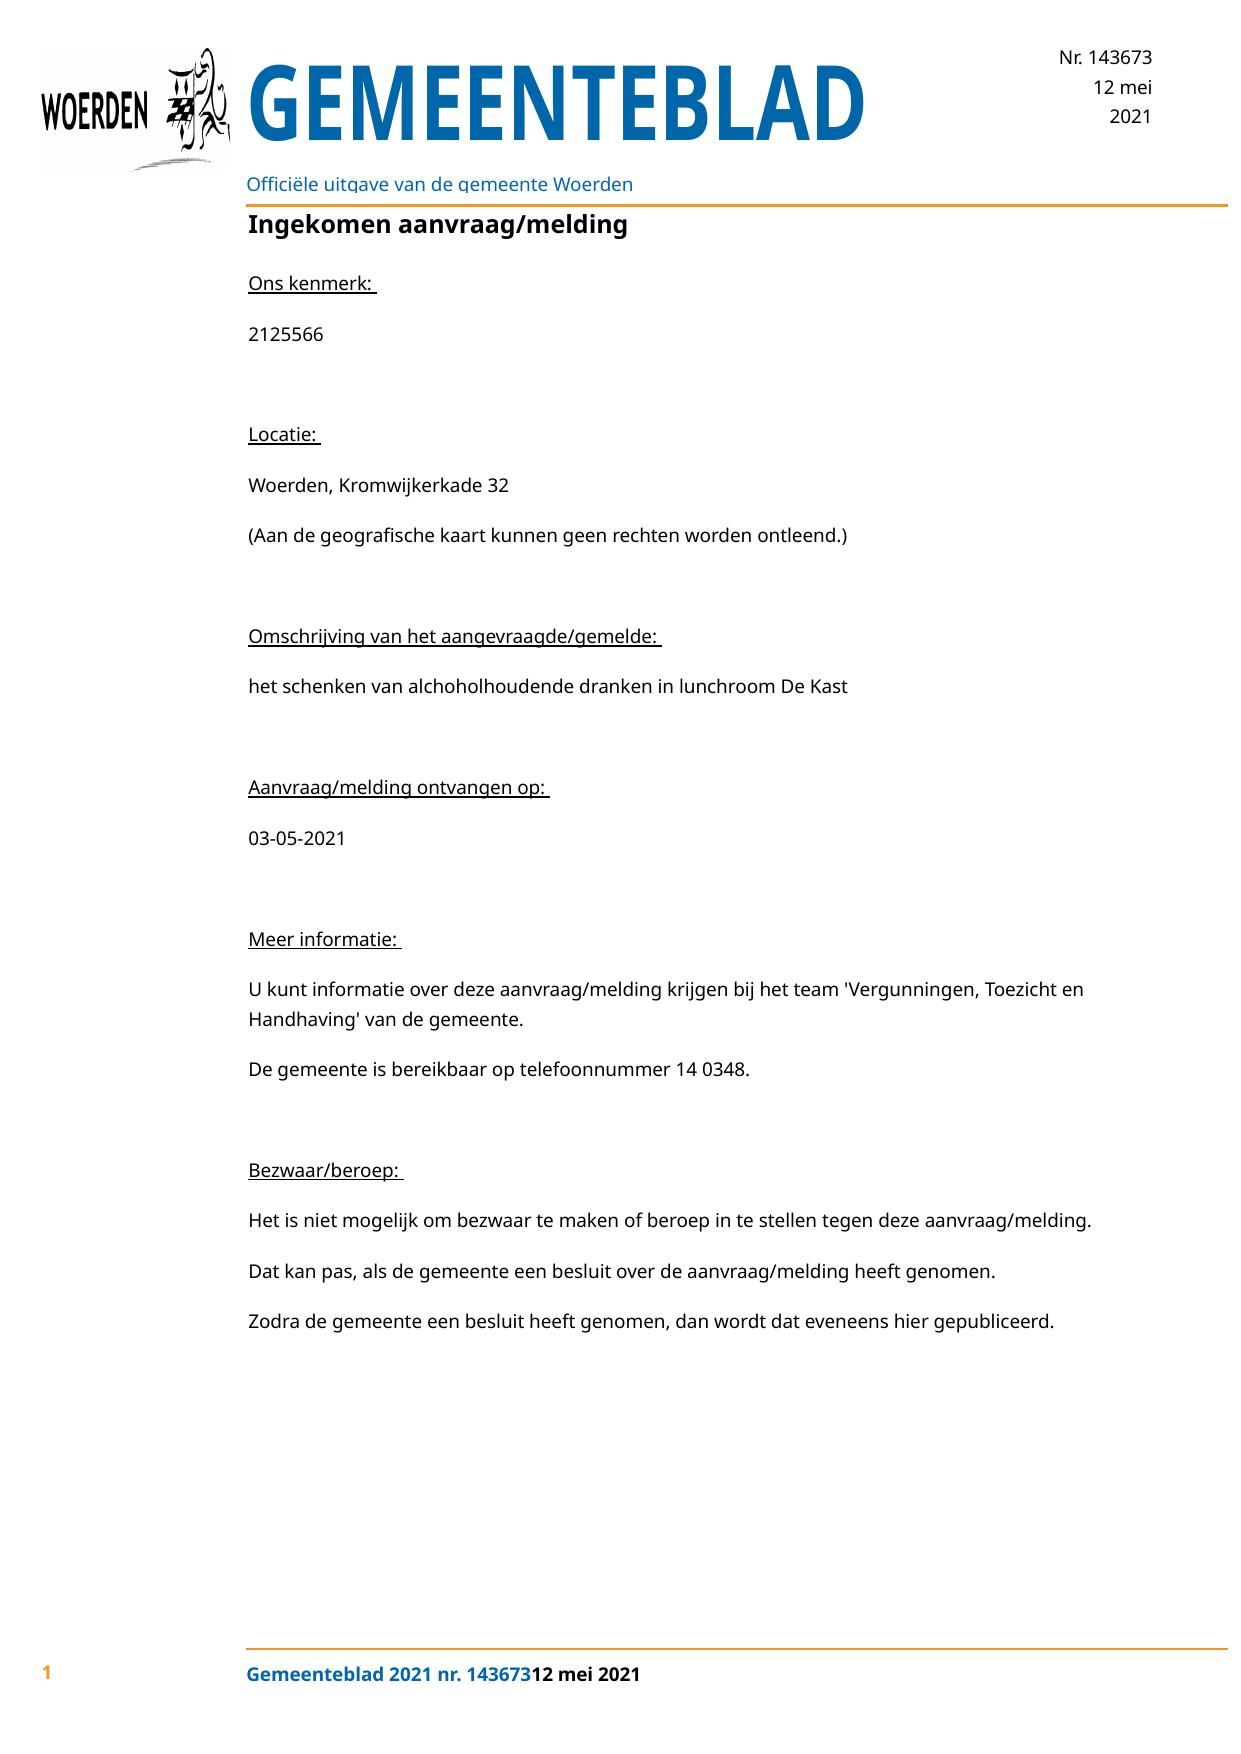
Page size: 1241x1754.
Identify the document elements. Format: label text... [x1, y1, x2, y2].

text U kunt informatie over deze aanvraag/melding krijgen bij het team 'Vergunningen, Toezicht en Handhaving' van de gemeente. [248, 976, 1152, 1031]
text Aanvraag/melding ontvangen op: [248, 774, 1152, 800]
text 2125566 [248, 321, 1152, 346]
text Meer informatie: [248, 926, 1152, 951]
text Omschrijving van het aangevraagde/gemelde: [248, 623, 1152, 649]
text De gemeente is bereikbaar op telefoonnummer 14 0348. [248, 1056, 1152, 1082]
text (Aan de geografische kaart kunnen geen rechten worden ontleend.) [248, 522, 1152, 548]
text Ingekomen aanvraag/melding [248, 207, 1152, 241]
text het schenken van alchoholhoudende dranken in lunchroom De Kast [248, 674, 1152, 699]
picture [41, 47, 231, 172]
text Ons kenmerk: [248, 270, 1152, 296]
text Het is niet mogelijk om bezwaar te maken of beroep in te stellen tegen deze aanvraag/melding. [248, 1207, 1152, 1233]
text 03-05-2021 [248, 825, 1152, 851]
text Bezwaar/beroep: [248, 1157, 1152, 1183]
text Zodra de gemeente een besluit heeft genomen, dan wordt dat eveneens hier gepubliceerd. [248, 1308, 1152, 1334]
text Locatie: [248, 422, 1152, 447]
text Woerden, Kromwijkerkade 32 [248, 472, 1152, 498]
text Dat kan pas, als de gemeente een besluit over de aanvraag/melding heeft genomen. [248, 1258, 1152, 1283]
